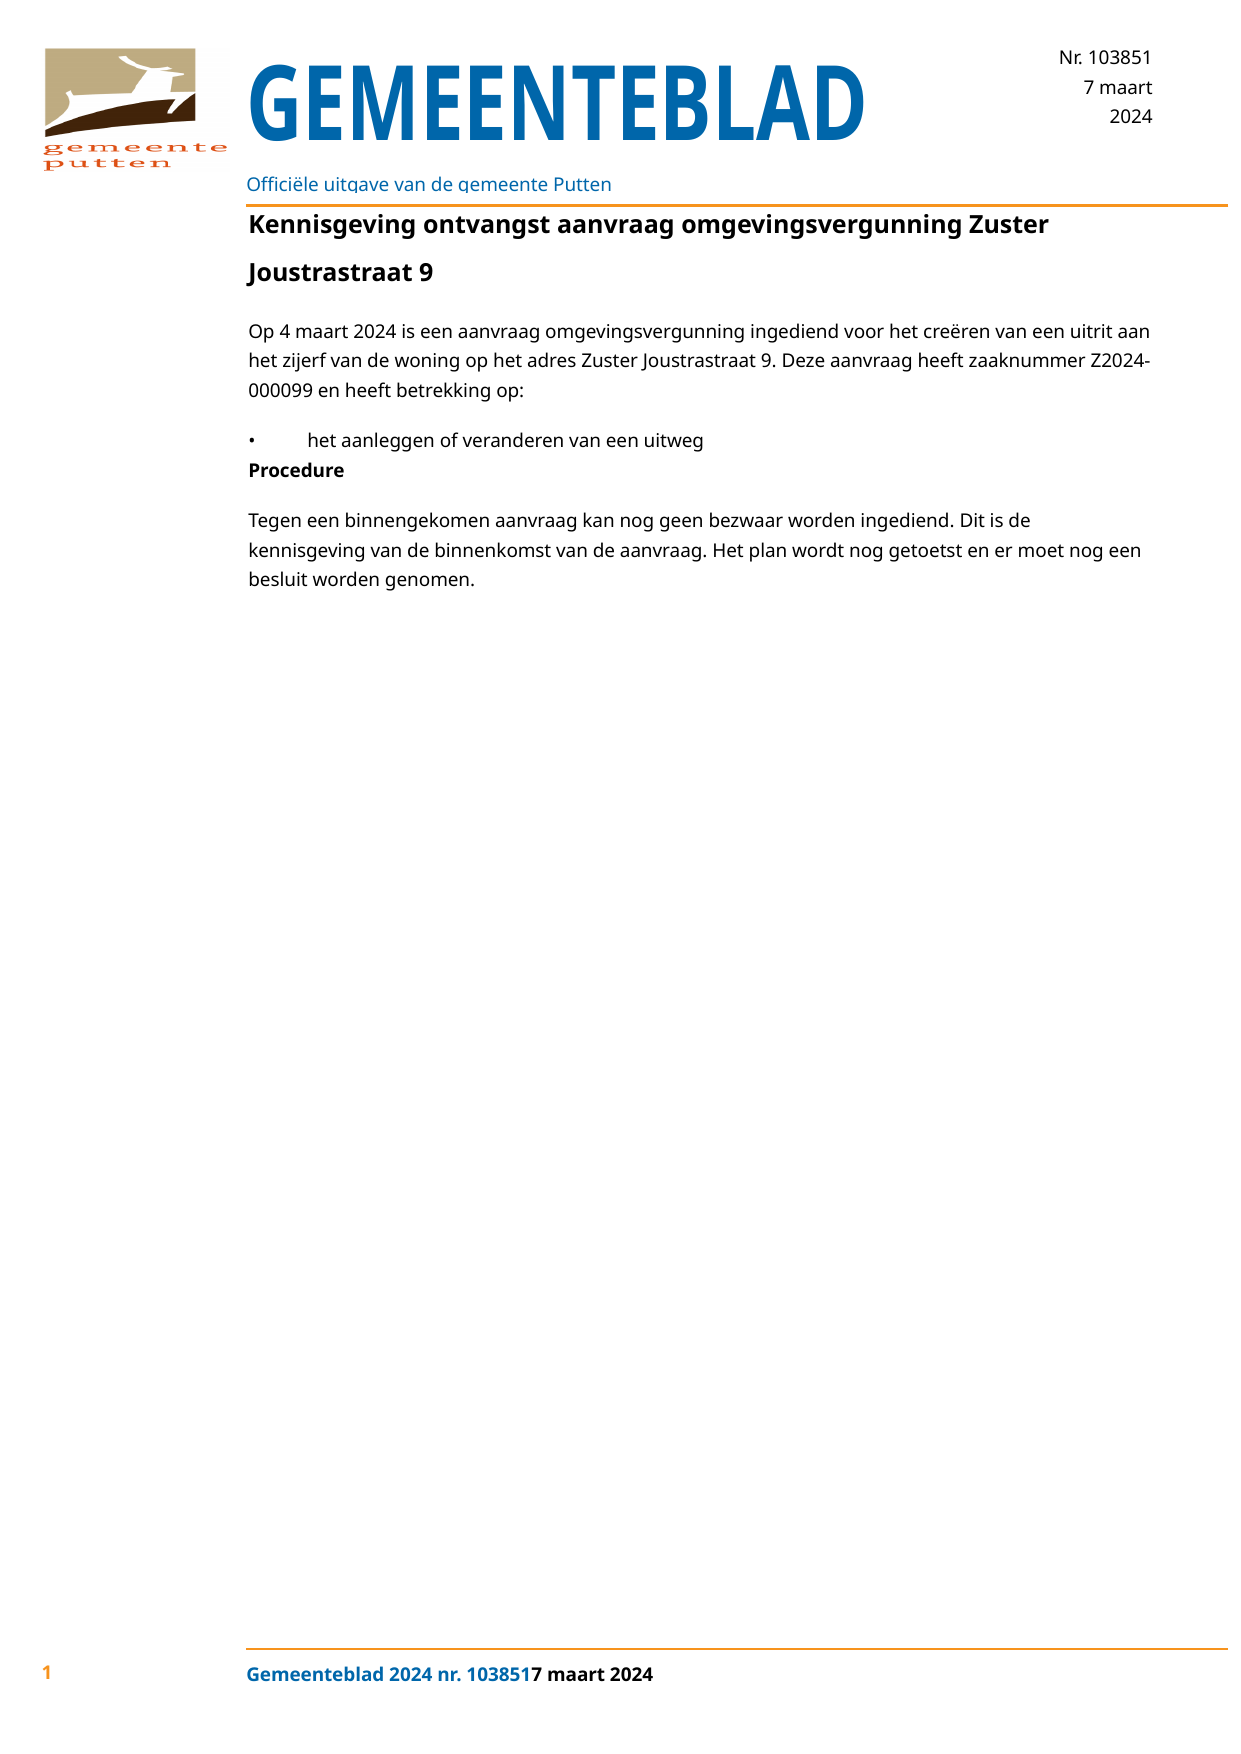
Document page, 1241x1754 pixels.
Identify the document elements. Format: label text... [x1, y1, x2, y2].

text Tegen een binnengekomen aanvraag kan nog geen bezwaar worden ingediend. Dit is de kennisgeving van de binnenkomst van de aanvraag. Het plan wordt nog getoetst en er moet nog een besluit worden genomen. [248, 507, 1152, 592]
text Op 4 maart 2024 is een aanvraag omgevingsvergunning ingediend voor het creëren van een uitrit aan het zijerf van de woning op het adres Zuster Joustrastraat 9. Deze aanvraag heeft zaaknummer Z2024-000099 en heeft betrekking op: [248, 318, 1152, 403]
text Procedure [248, 457, 1152, 483]
list het aanleggen of veranderen van een uitweg [248, 427, 1152, 453]
picture [41, 47, 231, 172]
text Kennisgeving ontvangst aanvraag omgevingsvergunning Zuster Joustrastraat 9 [248, 207, 1152, 288]
